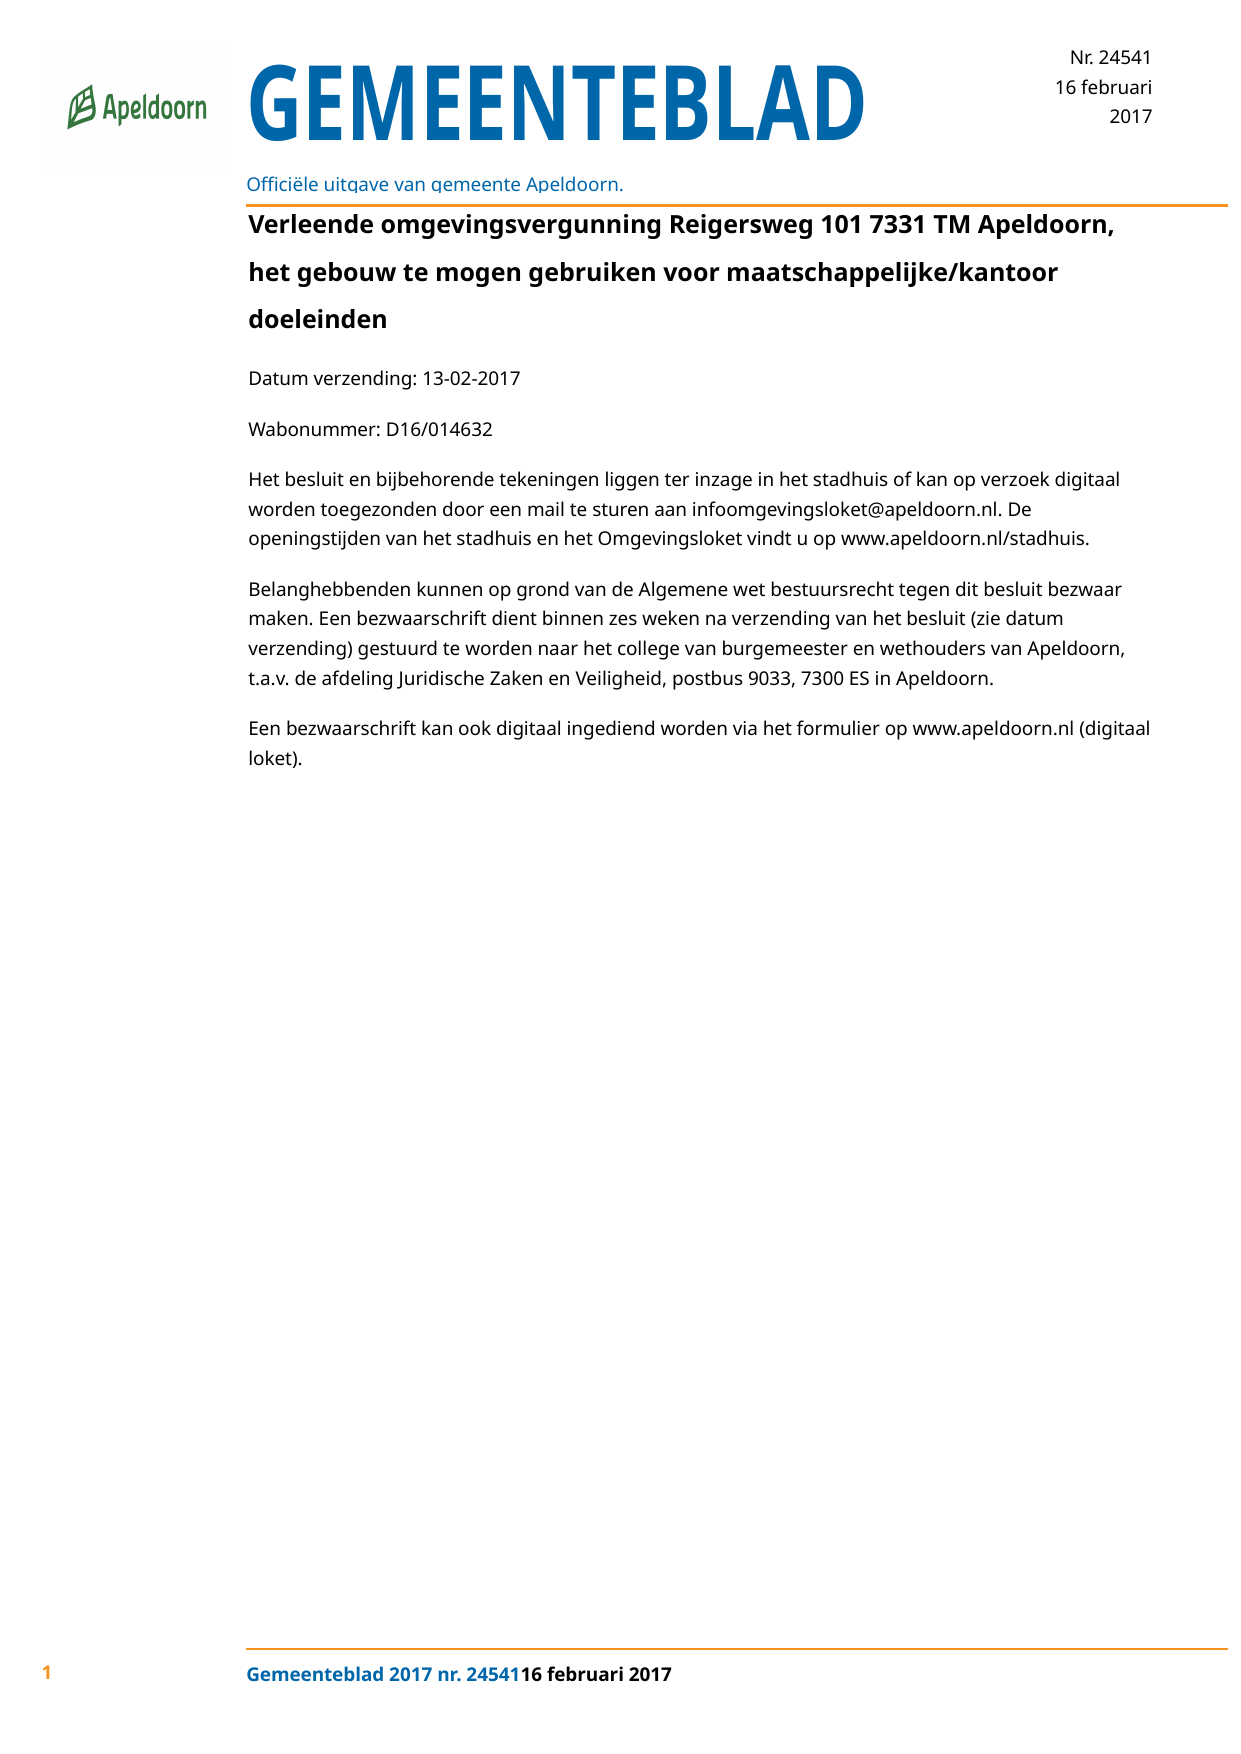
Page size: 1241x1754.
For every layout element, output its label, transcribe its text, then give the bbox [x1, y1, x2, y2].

text Wabonummer: D16/014632 [248, 416, 1152, 442]
text Datum verzending: 13-02-2017 [248, 366, 1152, 391]
text Een bezwaarschrift kan ook digitaal ingediend worden via het formulier op www.apeldoorn.nl (digitaal loket). [248, 715, 1152, 770]
text Verleende omgevingsvergunning Reigersweg 101 7331 TM Apeldoorn, het gebouw te mogen gebruiken voor maatschappelijke/kantoor doeleinden [248, 207, 1152, 336]
text Belanghebbenden kunnen op grond van de Algemene wet bestuursrecht tegen dit besluit bezwaar maken. Een bezwaarschrift dient binnen zes weken na verzending van het besluit (zie datum verzending) gestuurd te worden naar het college van burgemeester en wethouders van Apeldoorn, t.a.v. de afdeling Juridische Zaken en Veiligheid, postbus 9033, 7300 ES in Apeldoorn. [248, 576, 1152, 690]
picture [41, 47, 231, 172]
text Het besluit en bijbehorende tekeningen liggen ter inzage in het stadhuis of kan op verzoek digitaal worden toegezonden door een mail te sturen aan infoomgevingsloket@apeldoorn.nl. De openingstijden van het stadhuis en het Omgevingsloket vindt u op www.apeldoorn.nl/stadhuis. [248, 466, 1152, 551]
